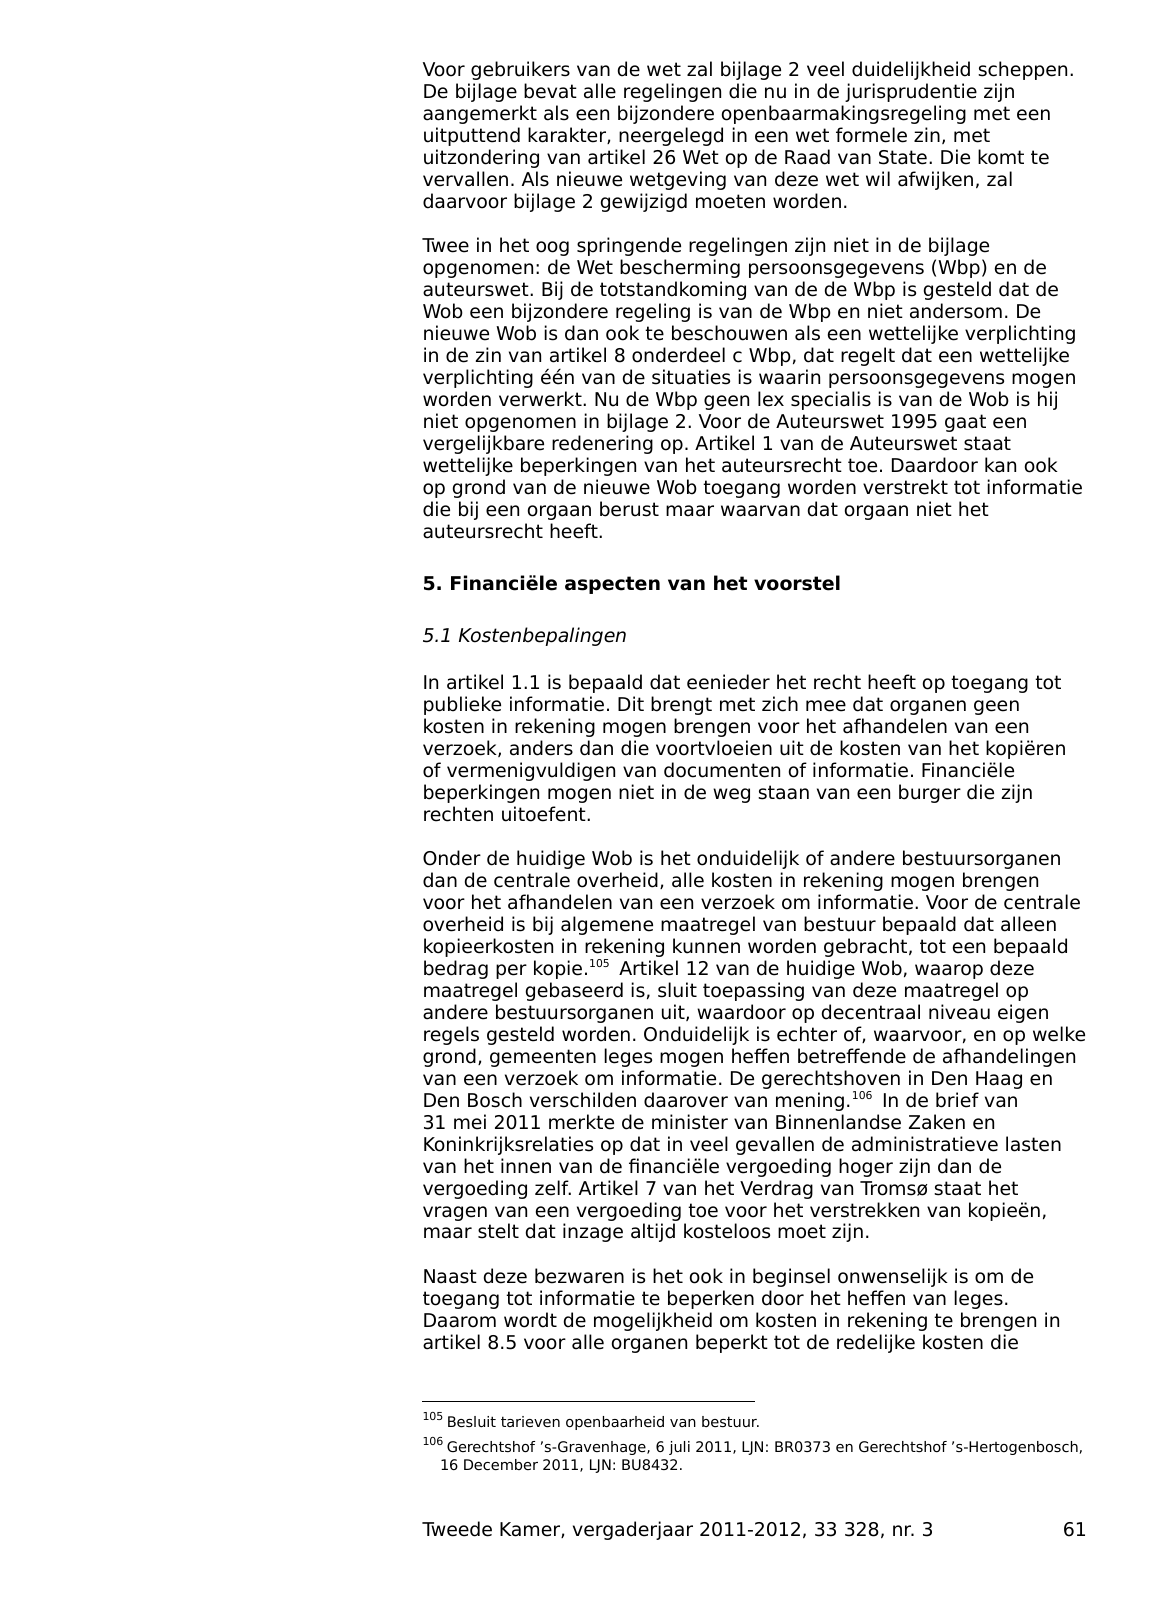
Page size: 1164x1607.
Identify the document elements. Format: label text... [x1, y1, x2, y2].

text Voor gebruikers van de wet zal bijlage 2 veel duidelijkheid scheppen. De bijlage bevat alle regelingen die nu in de jurisprudentie zijn aangemerkt als een bijzondere openbaarmakingsregeling met een uitputtend karakter, neergelegd in een wet formele zin, met uitzondering van artikel 26 Wet op de Raad van State. Die komt te vervallen. Als nieuwe wetgeving van deze wet wil afwijken, zal daarvoor bijlage 2 gewijzigd moeten worden. [422, 59, 1087, 213]
subtitle 5.1 Kostenbepalingen [422, 625, 1087, 647]
text Onder de huidige Wob is het onduidelijk of andere bestuursorganen dan de centrale overheid, alle kosten in rekening mogen brengen voor het afhandelen van een verzoek om informatie. Voor de centrale overheid is bij algemene maatregel van bestuur bepaald dat alleen kopieerkosten in rekening kunnen worden gebracht, tot een bepaald bedrag per kopie. Artikel 12 van de huidige Wob, waarop deze maatregel gebaseerd is, sluit toepassing van deze maatregel op andere bestuursorganen uit, waardoor op decentraal niveau eigen regels gesteld worden. Onduidelijk is echter of, waarvoor, en op welke grond, gemeenten leges mogen heffen betreffende de afhandelingen van een verzoek om informatie. De gerechtshoven in Den Haag en Den Bosch verschilden daarover van mening. In de brief van 31 mei 2011 merkte de minister van Binnenlandse Zaken en Koninkrijksrelaties op dat in veel gevallen de administratieve lasten van het innen van de financiële vergoeding hoger zijn dan de vergoeding zelf. Artikel 7 van het Verdrag van Tromsø staat het vragen van een vergoeding toe voor het verstrekken van kopieën, maar stelt dat inzage altijd kosteloos moet zijn. [422, 848, 1087, 1243]
text In artikel 1.1 is bepaald dat eenieder het recht heeft op toegang tot publieke informatie. Dit brengt met zich mee dat organen geen kosten in rekening mogen brengen voor het afhandelen van een verzoek, anders dan die voortvloeien uit de kosten van het kopiëren of vermenigvuldigen van documenten of informatie. Financiële beperkingen mogen niet in de weg staan van een burger die zijn rechten uitoefent. [422, 672, 1087, 826]
text Twee in het oog springende regelingen zijn niet in de bijlage opgenomen: de Wet bescherming persoonsgegevens (Wbp) en de auteurswet. Bij de totstandkoming van de de Wbp is gesteld dat de Wob een bijzondere regeling is van de Wbp en niet andersom. De nieuwe Wob is dan ook te beschouwen als een wettelijke verplichting in de zin van artikel 8 onderdeel c Wbp, dat regelt dat een wettelijke verplichting één van de situaties is waarin persoonsgegevens mogen worden verwerkt. Nu de Wbp geen lex specialis is van de Wob is hij niet opgenomen in bijlage 2. Voor de Auteurswet 1995 gaat een vergelijkbare redenering op. Artikel 1 van de Auteurswet staat wettelijke beperkingen van het auteursrecht toe. Daardoor kan ook op grond van de nieuwe Wob toegang worden verstrekt tot informatie die bij een orgaan berust maar waarvan dat orgaan niet het auteursrecht heeft. [422, 235, 1087, 543]
text Naast deze bezwaren is het ook in beginsel onwenselijk is om de toegang tot informatie te beperken door het heffen van leges. Daarom wordt de mogelijkheid om kosten in rekening te brengen in artikel 8.5 voor alle organen beperkt tot de redelijke kosten die [422, 1266, 1087, 1353]
text Gerechtshof ’s-Gravenhage, 6 juli 2011, LJN: BR0373 en Gerechtshof ’s-Hertogenbosch, 16 December 2011, LJN: BU8432. [422, 1435, 1087, 1474]
text Besluit tarieven openbaarheid van bestuur. [422, 1410, 1087, 1432]
subtitle 5. Financiële aspecten van het voorstel [422, 573, 1087, 595]
